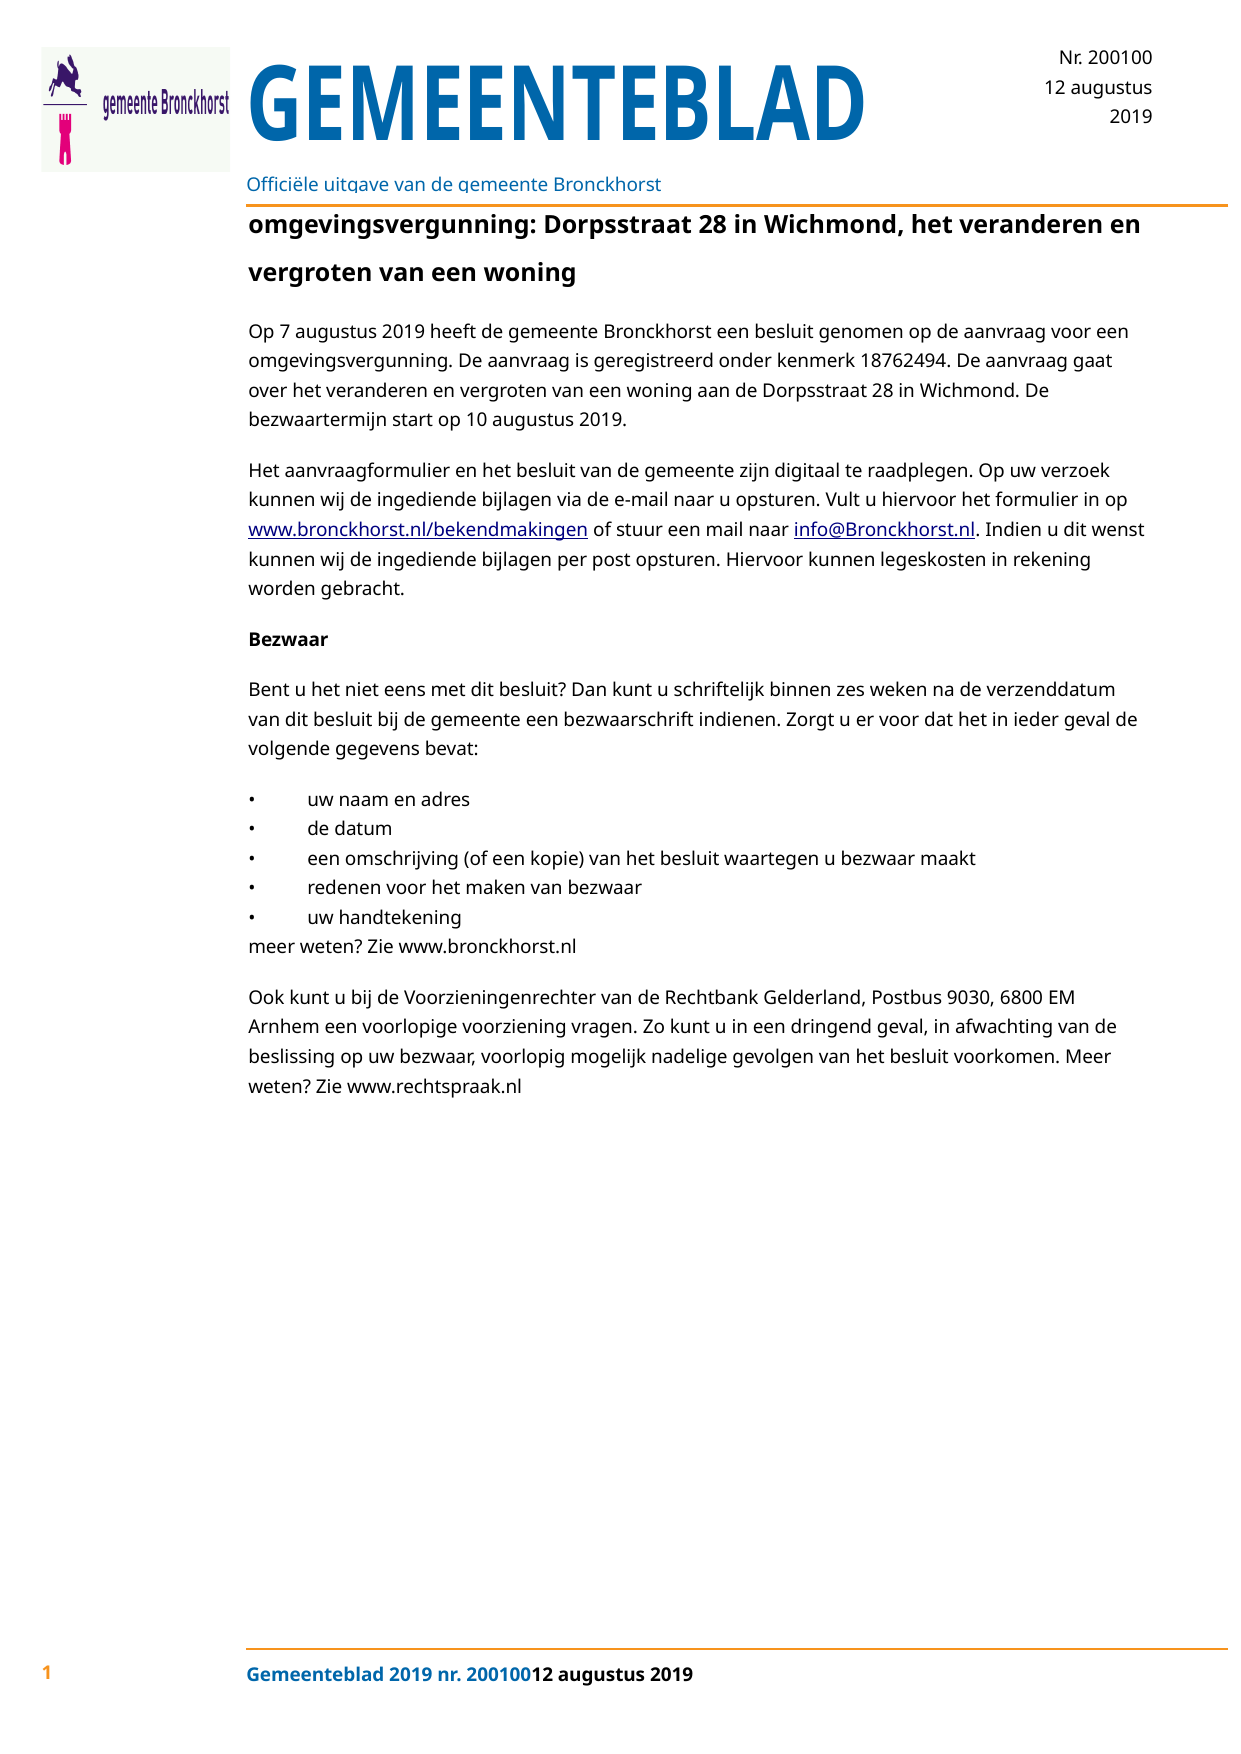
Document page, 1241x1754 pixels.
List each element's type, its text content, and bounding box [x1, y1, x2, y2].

list de datum [248, 815, 1152, 841]
list uw naam en adres [248, 786, 1152, 812]
text Op 7 augustus 2019 heeft de gemeente Bronckhorst een besluit genomen op de aanvraag voor een omgevingsvergunning. De aanvraag is geregistreerd onder kenmerk 18762494. De aanvraag gaat over het veranderen en vergroten van een woning aan de Dorpsstraat 28 in Wichmond. De bezwaartermijn start op 10 augustus 2019. [248, 318, 1152, 432]
text Ook kunt u bij de Voorzieningenrechter van de Rechtbank Gelderland, Postbus 9030, 6800 EM Arnhem een voorlopige voorziening vragen. Zo kunt u in een dringend geval, in afwachting van de beslissing op uw bezwaar, voorlopig mogelijk nadelige gevolgen van het besluit voorkomen. Meer weten? Zie www.rechtspraak.nl [248, 984, 1152, 1099]
text omgevingsvergunning: Dorpsstraat 28 in Wichmond, het veranderen en vergroten van een woning [248, 207, 1152, 288]
text meer weten? Zie www.bronckhorst.nl [248, 934, 1152, 959]
list redenen voor het maken van bezwaar [248, 874, 1152, 900]
text Bent u het niet eens met dit besluit? Dan kunt u schriftelijk binnen zes weken na de verzenddatum van dit besluit bij de gemeente een bezwaarschrift indienen. Zorgt u er voor dat het in ieder geval de volgende gegevens bevat: [248, 676, 1152, 761]
list een omschrijving (of een kopie) van het besluit waartegen u bezwaar maakt [248, 845, 1152, 871]
text Het aanvraagformulier en het besluit van de gemeente zijn digitaal te raadplegen. Op uw verzoek kunnen wij de ingediende bijlagen via de e-mail naar u opsturen. Vult u hiervoor het formulier in op www.bronckhorst.nl/bekendmakingen of stuur een mail naar info@Bronckhorst.nl. Indien u dit wenst kunnen wij de ingediende bijlagen per post opsturen. Hiervoor kunnen legeskosten in rekening worden gebracht. [248, 457, 1152, 601]
list uw handtekening [248, 904, 1152, 930]
text Bezwaar [248, 626, 1152, 652]
picture [41, 47, 231, 172]
